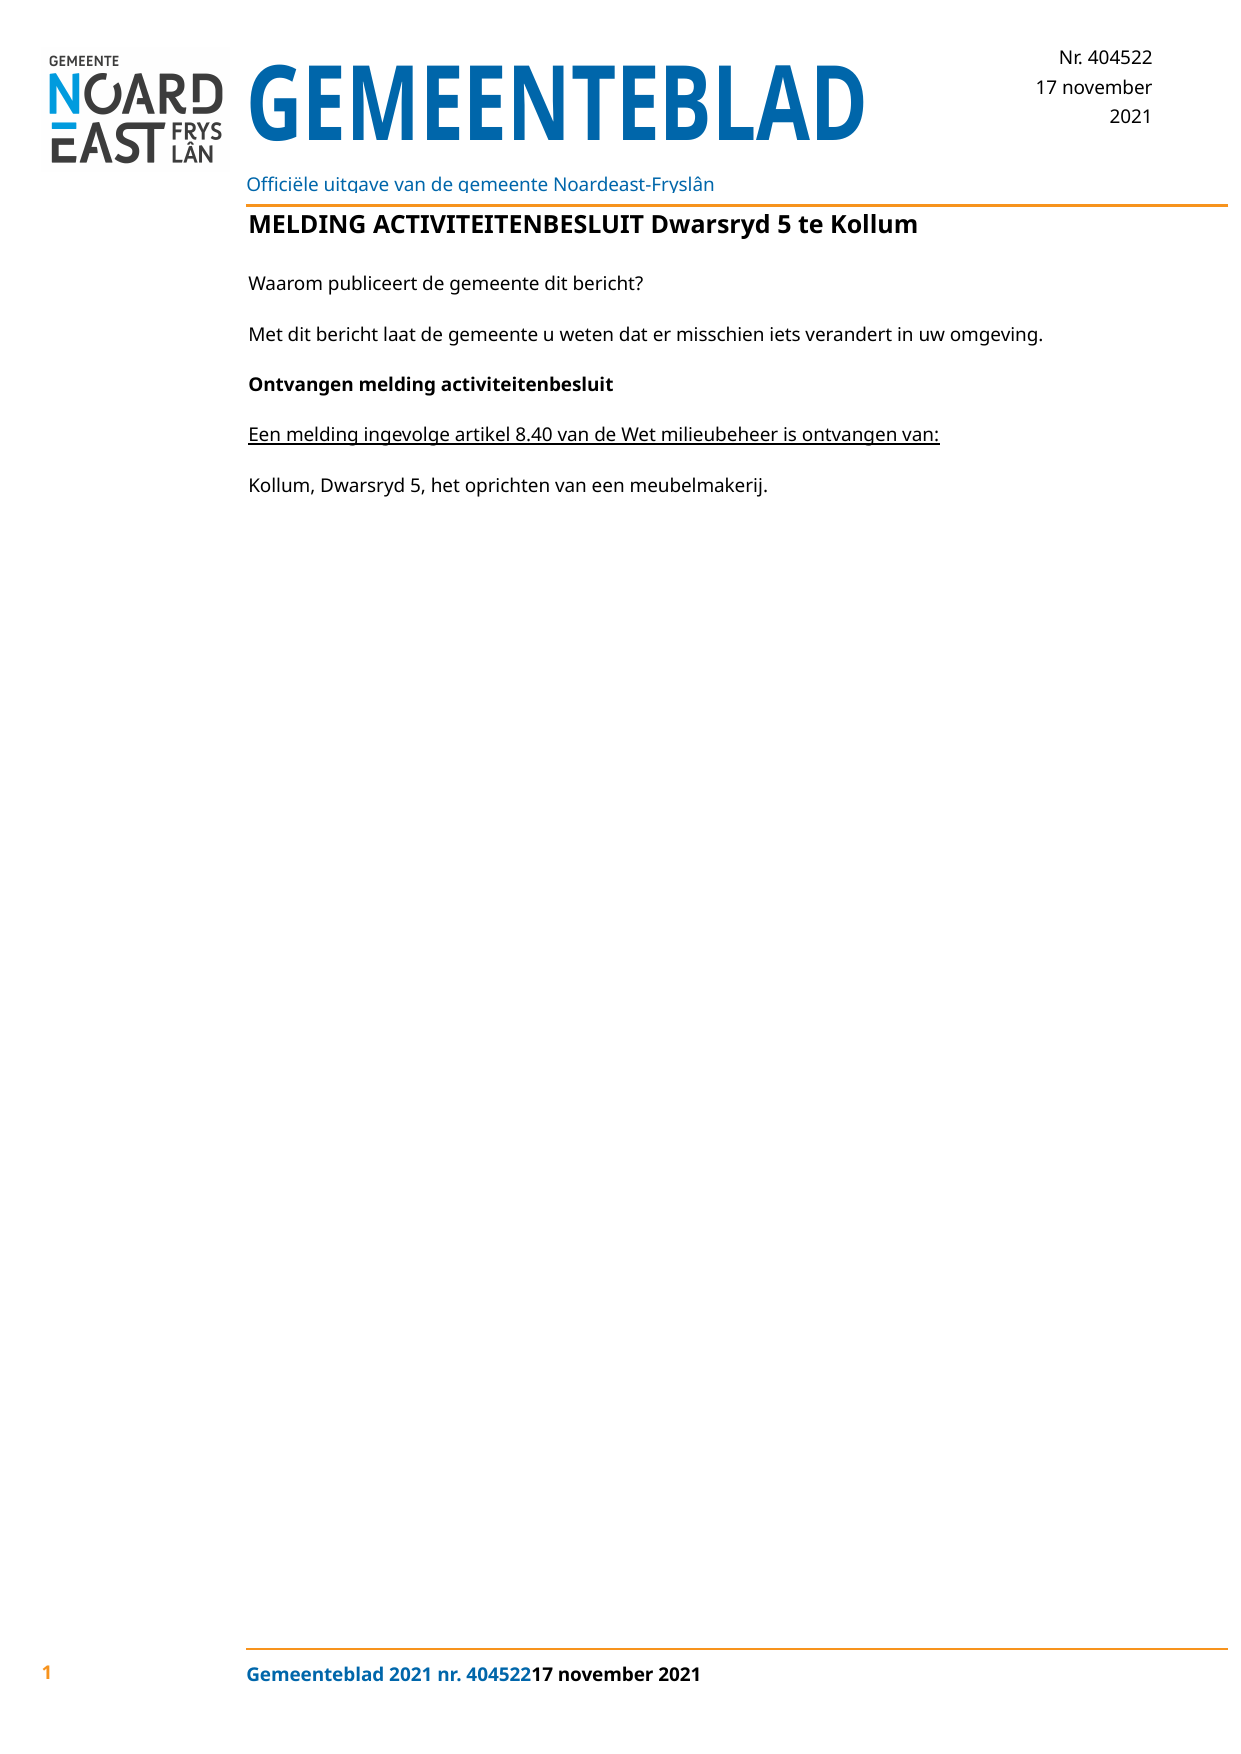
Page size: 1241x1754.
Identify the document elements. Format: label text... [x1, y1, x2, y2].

text MELDING ACTIVITEITENBESLUIT Dwarsryd 5 te Kollum [248, 207, 1152, 241]
text Waarom publiceert de gemeente dit bericht? [248, 270, 1152, 296]
text Een melding ingevolge artikel 8.40 van de Wet milieubeheer is ontvangen van: [248, 422, 1152, 447]
text Ontvangen melding activiteitenbesluit [248, 371, 1152, 397]
picture [41, 47, 231, 172]
text Kollum, Dwarsryd 5, het oprichten van een meubelmakerij. [248, 472, 1152, 498]
text Met dit bericht laat de gemeente u weten dat er misschien iets verandert in uw omgeving. [248, 321, 1152, 346]
